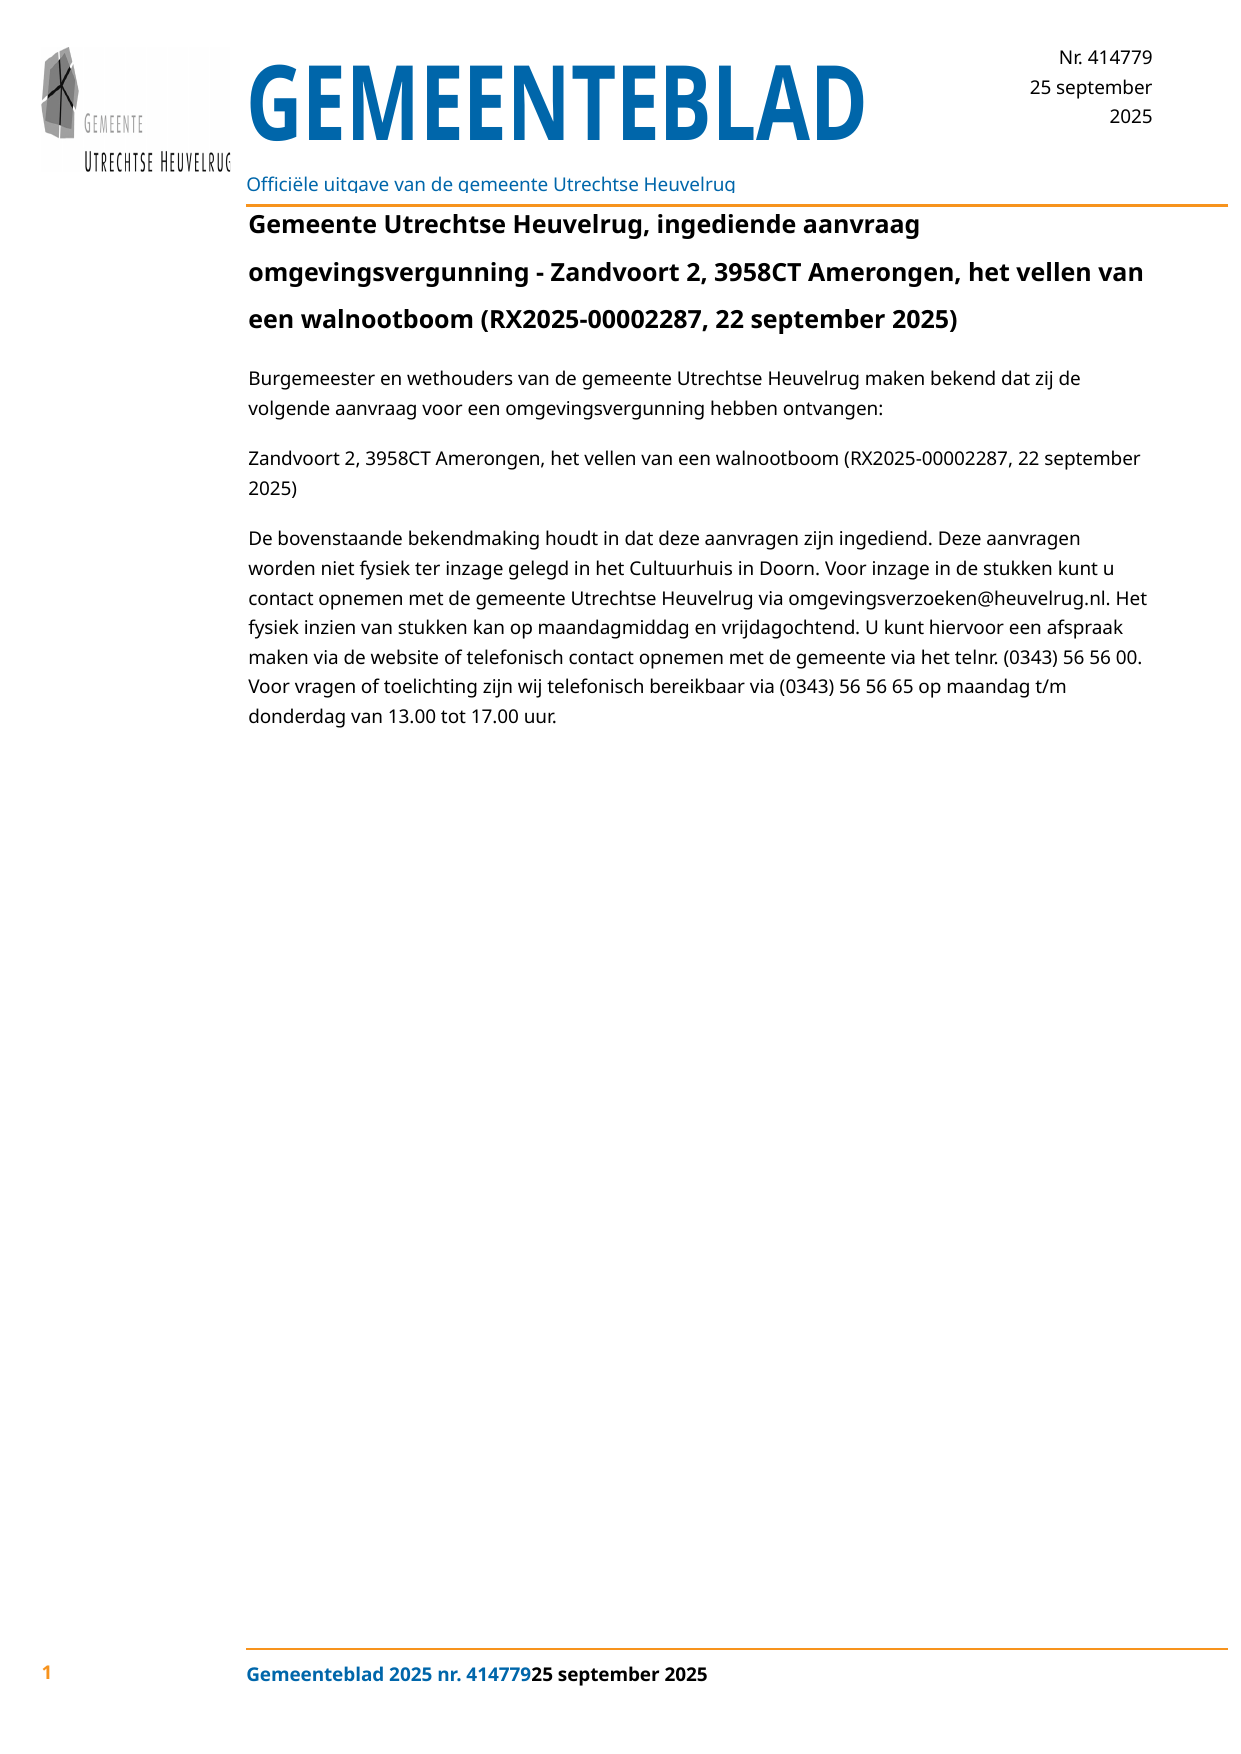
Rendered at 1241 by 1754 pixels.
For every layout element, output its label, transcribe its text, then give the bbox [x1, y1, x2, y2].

text Gemeente Utrechtse Heuvelrug, ingediende aanvraag omgevingsvergunning - Zandvoort 2, 3958CT Amerongen, het vellen van een walnootboom (RX2025-00002287, 22 september 2025) [248, 207, 1152, 336]
text Zandvoort 2, 3958CT Amerongen, het vellen van een walnootboom (RX2025-00002287, 22 september 2025) [248, 446, 1152, 501]
picture [41, 47, 231, 172]
text Burgemeester en wethouders van de gemeente Utrechtse Heuvelrug maken bekend dat zij de volgende aanvraag voor een omgevingsvergunning hebben ontvangen: [248, 366, 1152, 421]
text De bovenstaande bekendmaking houdt in dat deze aanvragen zijn ingediend. Deze aanvragen worden niet fysiek ter inzage gelegd in het Cultuurhuis in Doorn. Voor inzage in de stukken kunt u contact opnemen met de gemeente Utrechtse Heuvelrug via omgevingsverzoeken@heuvelrug.nl. Het fysiek inzien van stukken kan op maandagmiddag en vrijdagochtend. U kunt hiervoor een afspraak maken via de website of telefonisch contact opnemen met de gemeente via het telnr. (0343) 56 56 00. Voor vragen of toelichting zijn wij telefonisch bereikbaar via (0343) 56 56 65 op maandag t/m donderdag van 13.00 tot 17.00 uur. [248, 526, 1152, 729]
